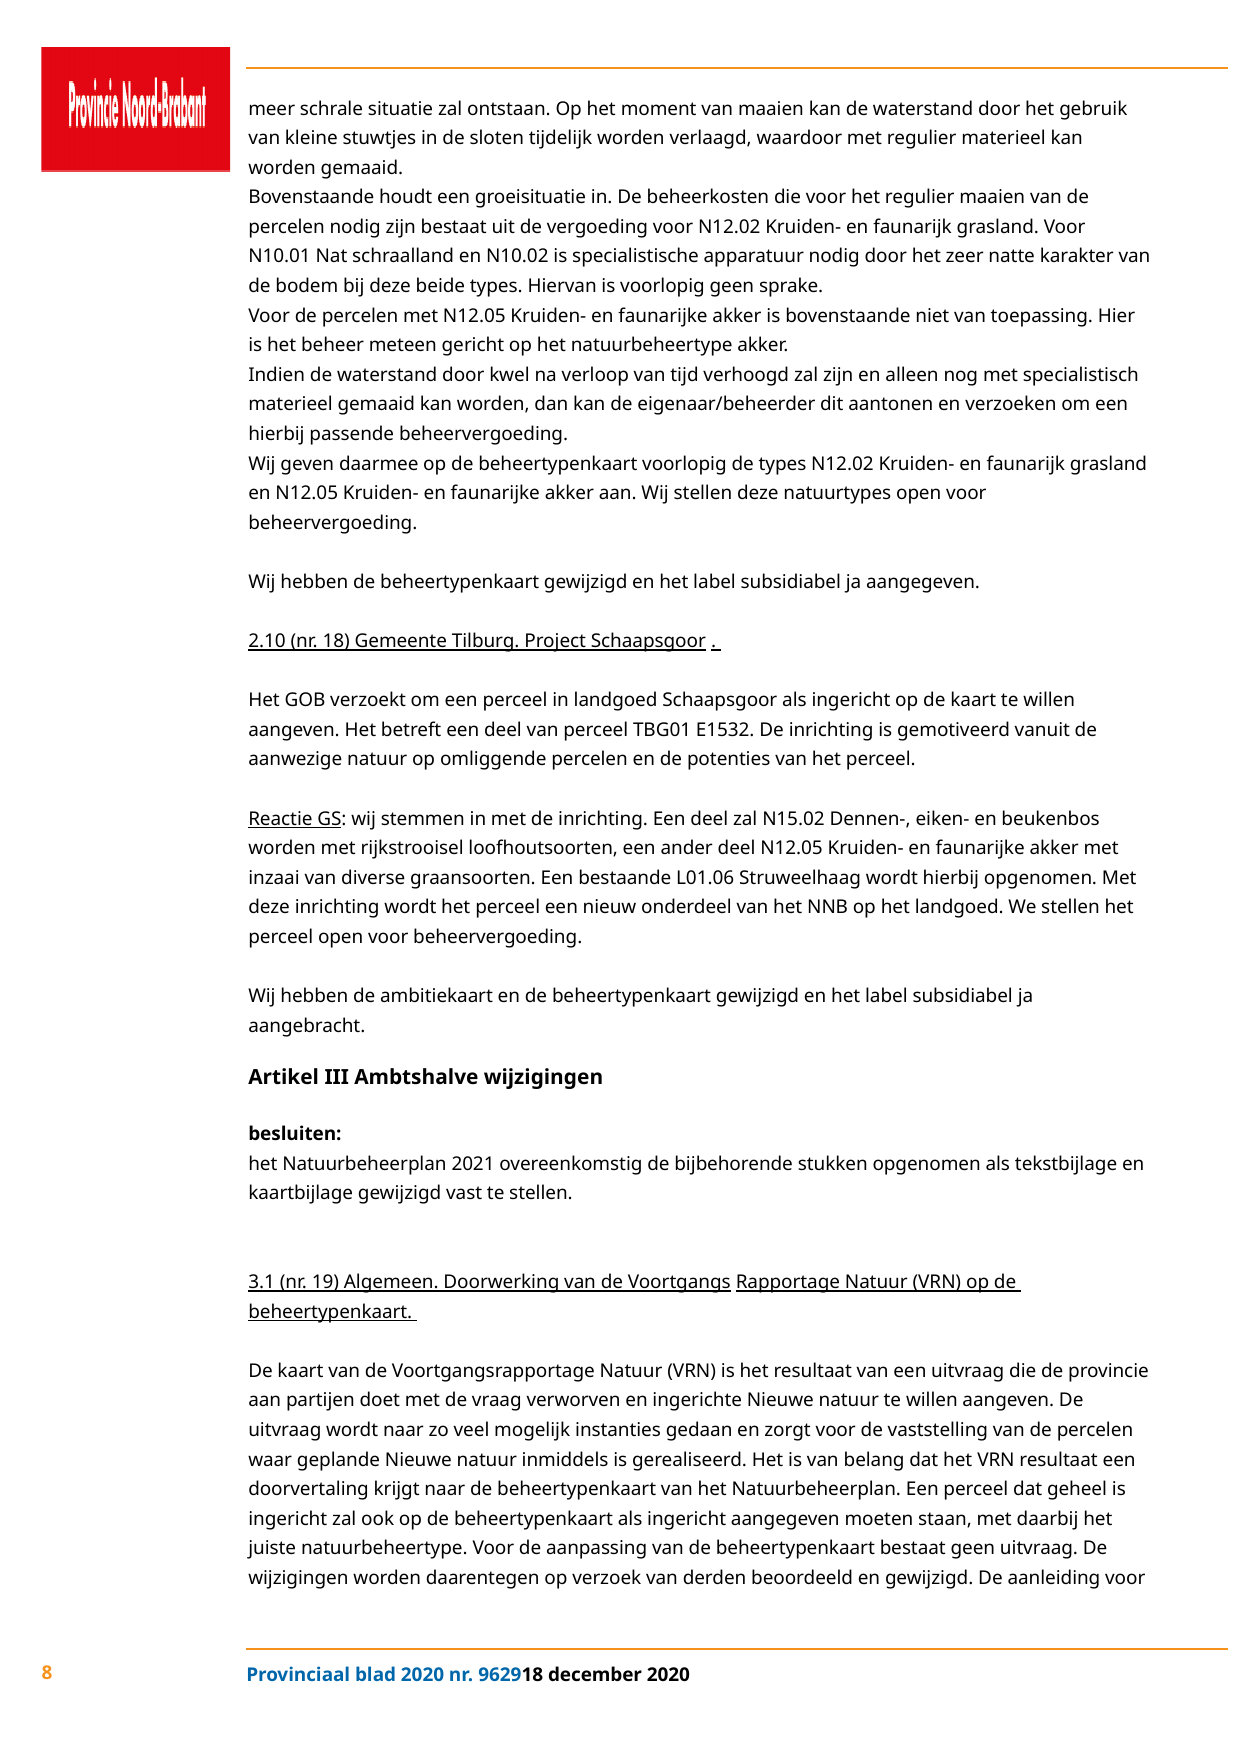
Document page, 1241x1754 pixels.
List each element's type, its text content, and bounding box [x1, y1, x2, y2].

text De kaart van de Voortgangsrapportage Natuur (VRN) is het resultaat van een uitvraag die de provincie aan partijen doet met de vraag verworven en ingerichte Nieuwe natuur te willen aangeven. De uitvraag wordt naar zo veel mogelijk instanties gedaan en zorgt voor de vaststelling van de percelen waar geplande Nieuwe natuur inmiddels is gerealiseerd. Het is van belang dat het VRN resultaat een doorvertaling krijgt naar de beheertypenkaart van het Natuurbeheerplan. Een perceel dat geheel is ingericht zal ook op de beheertypenkaart als ingericht aangegeven moeten staan, met daarbij het juiste natuurbeheertype. Voor de aanpassing van de beheertypenkaart bestaat geen uitvraag. De wijzigingen worden daarentegen op verzoek van derden beoordeeld en gewijzigd. De aanleiding voor [248, 1357, 1152, 1590]
text Het GOB verzoekt om een perceel in landgoed Schaapsgoor als ingericht op de kaart te willen aangeven. Het betreft een deel van perceel TBG01 E1532. De inrichting is gemotiveerd vanuit de aanwezige natuur op omliggende percelen en de potenties van het perceel. [248, 686, 1152, 771]
text Wij geven daarmee op de beheertypenkaart voorlopig de types N12.02 Kruiden- en faunarijk grasland en N12.05 Kruiden- en faunarijke akker aan. Wij stellen deze natuurtypes open voor beheervergoeding. [248, 450, 1152, 535]
text Voor de percelen met N12.05 Kruiden- en faunarijke akker is bovenstaande niet van toepassing. Hier is het beheer meteen gericht op het natuurbeheertype akker. [248, 302, 1152, 357]
picture [41, 47, 231, 172]
text 3.1 (nr. 19) Algemeen. Doorwerking van de Voortgangs Rapportage Natuur (VRN) op de beheertypenkaart. [248, 1268, 1152, 1323]
text het Natuurbeheerplan 2021 overeenkomstig de bijbehorende stukken opgenomen als tekstbijlage en kaartbijlage gewijzigd vast te stellen. [248, 1150, 1152, 1205]
text 2.10 (nr. 18) Gemeente Tilburg. Project Schaapsgoor . [248, 627, 1152, 653]
text besluiten: [248, 1120, 1152, 1146]
text Indien de waterstand door kwel na verloop van tijd verhoogd zal zijn en alleen nog met specialistisch materieel gemaaid kan worden, dan kan de eigenaar/beheerder dit aantonen en verzoeken om een hierbij passende beheervergoeding. [248, 361, 1152, 446]
text Reactie GS: wij stemmen in met de inrichting. Een deel zal N15.02 Dennen-, eiken- en beukenbos worden met rijkstrooisel loofhoutsoorten, een ander deel N12.05 Kruiden- en faunarijke akker met inzaai van diverse graansoorten. Een bestaande L01.06 Struweelhaag wordt hierbij opgenomen. Met deze inrichting wordt het perceel een nieuw onderdeel van het NNB op het landgoed. We stellen het perceel open voor beheervergoeding. [248, 805, 1152, 949]
text Bovenstaande houdt een groeisituatie in. De beheerkosten die voor het regulier maaien van de percelen nodig zijn bestaat uit de vergoeding voor N12.02 Kruiden- en faunarijk grasland. Voor N10.01 Nat schraalland en N10.02 is specialistische apparatuur nodig door het zeer natte karakter van de bodem bij deze beide types. Hiervan is voorlopig geen sprake. [248, 183, 1152, 298]
text Wij hebben de beheertypenkaart gewijzigd en het label subsidiabel ja aangegeven. [248, 568, 1152, 594]
text meer schrale situatie zal ontstaan. Op het moment van maaien kan de waterstand door het gebruik van kleine stuwtjes in de sloten tijdelijk worden verlaagd, waardoor met regulier materieel kan worden gemaaid. [248, 95, 1152, 180]
text Artikel III Ambtshalve wijzigingen [248, 1062, 1152, 1091]
text Wij hebben de ambitiekaart en de beheertypenkaart gewijzigd en het label subsidiabel ja aangebracht. [248, 982, 1152, 1038]
